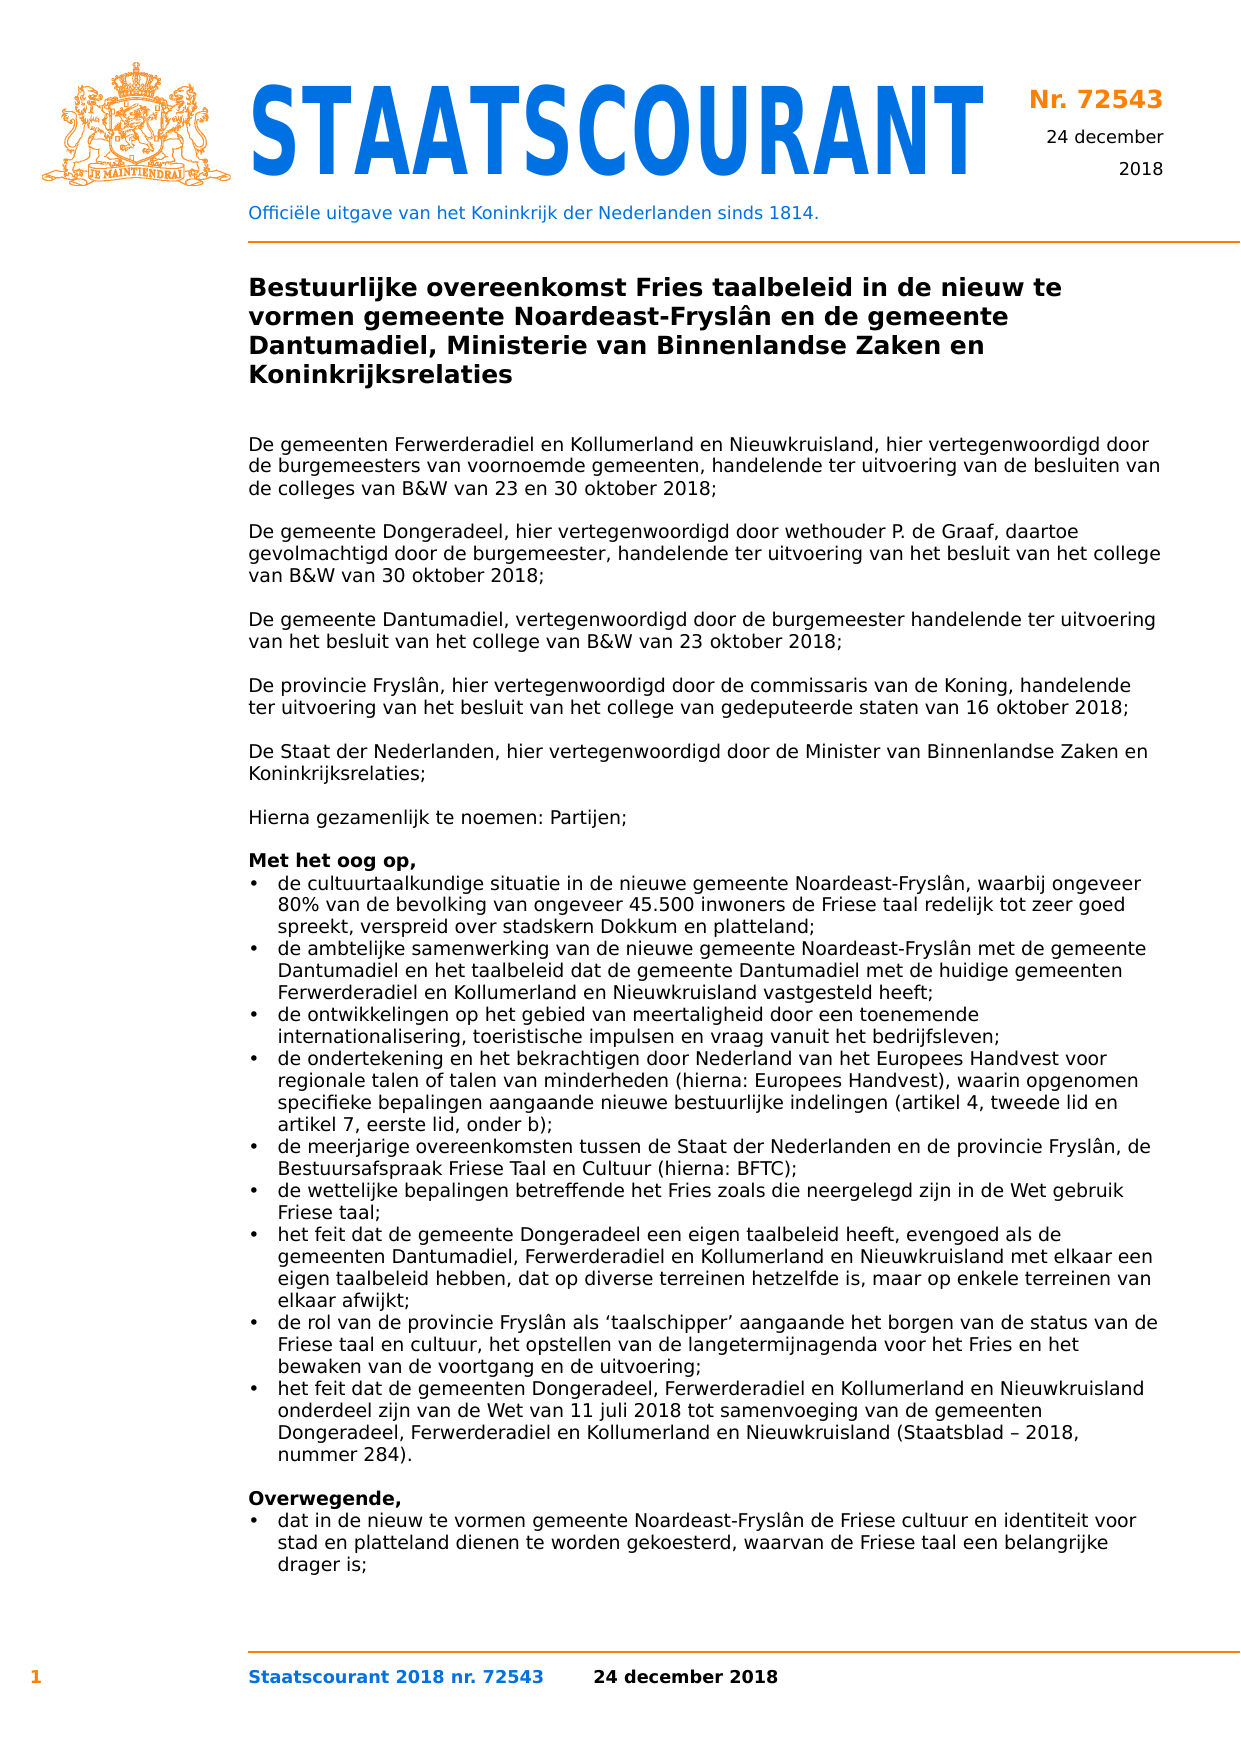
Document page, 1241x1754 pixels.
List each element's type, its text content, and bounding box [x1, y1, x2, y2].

table_header STAATSCOURANT [248, 62, 998, 203]
text De gemeente Dantumadiel, vertegenwoordigd door de burgemeester handelende ter uitvoering van het besluit van het college van B&W van 23 oktober 2018; [248, 609, 1163, 653]
text De provincie Fryslân, hier vertegenwoordigd door de commissaris van de Koning, handelende ter uitvoering van het besluit van het college van gedeputeerde staten van 16 oktober 2018; [248, 675, 1163, 719]
text • de ondertekening en het bekrachtigen door Nederland van het Europees Handvest voor regionale talen of talen van minderheden (hierna: Europees Handvest), waarin opgenomen specifieke bepalingen aangaande nieuwe bestuurlijke indelingen (artikel 4, tweede lid en artikel 7, eerste lid, onder b); [248, 1048, 1163, 1136]
text • de wettelijke bepalingen betreffende het Fries zoals die neergelegd zijn in de Wet gebruik Friese taal; [248, 1180, 1163, 1224]
text • de meerjarige overeenkomsten tussen de Staat der Nederlanden en de provincie Fryslân, de Bestuursafspraak Friese Taal en Cultuur (hierna: BFTC); [248, 1136, 1163, 1180]
table_cell 24 december [998, 121, 1240, 153]
table_header [25, 62, 248, 241]
text • het feit dat de gemeenten Dongeradeel, Ferwerderadiel en Kollumerland en Nieuwkruisland onderdeel zijn van de Wet van 11 juli 2018 tot samenvoeging van de gemeenten Dongeradeel, Ferwerderadiel en Kollumerland en Nieuwkruisland (Staatsblad – 2018, nummer 284). [248, 1378, 1163, 1466]
picture [41, 62, 231, 186]
text Overwegende, [248, 1488, 1163, 1510]
text Hierna gezamenlijk te noemen: Partijen; [248, 807, 1163, 828]
text • dat in de nieuw te vormen gemeente Noardeast-Fryslân de Friese cultuur en identiteit voor stad en platteland dienen te worden gekoesterd, waarvan de Friese taal een belangrijke drager is; [248, 1510, 1163, 1576]
text Met het oog op, [248, 850, 1163, 872]
text • de ambtelijke samenwerking van de nieuwe gemeente Noardeast-Fryslân met de gemeente Dantumadiel en het taalbeleid dat de gemeente Dantumadiel met de huidige gemeenten Ferwerderadiel en Kollumerland en Nieuwkruisland vastgesteld heeft; [248, 938, 1163, 1004]
table_header Nr. 72543 [998, 62, 1240, 121]
text De Staat der Nederlanden, hier vertegenwoordigd door de Minister van Binnenlandse Zaken en Koninkrijksrelaties; [248, 741, 1163, 785]
text • de ontwikkelingen op het gebied van meertaligheid door een toenemende internationalisering, toeristische impulsen en vraag vanuit het bedrijfsleven; [248, 1004, 1163, 1048]
text • de rol van de provincie Fryslân als ‘taalschipper’ aangaande het borgen van de status van de Friese taal en cultuur, het opstellen van de langetermijnagenda voor het Fries en het bewaken van de voortgang en de uitvoering; [248, 1312, 1163, 1378]
text • het feit dat de gemeente Dongeradeel een eigen taalbeleid heeft, evengoed als de gemeenten Dantumadiel, Ferwerderadiel en Kollumerland en Nieuwkruisland met elkaar een eigen taalbeleid hebben, dat op diverse terreinen hetzelfde is, maar op enkele terreinen van elkaar afwijkt; [248, 1224, 1163, 1312]
text • de cultuurtaalkundige situatie in de nieuwe gemeente Noardeast-Fryslân, waarbij ongeveer 80% van de bevolking van ongeveer 45.500 inwoners de Friese taal redelijk tot zeer goed spreekt, verspreid over stadskern Dokkum en platteland; [248, 872, 1163, 938]
table_cell 2018 [998, 153, 1240, 203]
table_cell Officiële uitgave van het Koninkrijk der Nederlanden sinds 1814. [248, 203, 1240, 241]
text De gemeente Dongeradeel, hier vertegenwoordigd door wethouder P. de Graaf, daartoe gevolmachtigd door de burgemeester, handelende ter uitvoering van het besluit van het college van B&W van 30 oktober 2018; [248, 521, 1163, 587]
text De gemeenten Ferwerderadiel en Kollumerland en Nieuwkruisland, hier vertegenwoordigd door de burgemeesters van voornoemde gemeenten, handelende ter uitvoering van de besluiten van de colleges van B&W van 23 en 30 oktober 2018; [248, 433, 1163, 499]
subtitle Bestuurlijke overeenkomst Fries taalbeleid in de nieuw te vormen gemeente Noardeast-Fryslân en de gemeente Dantumadiel, Ministerie van Binnenlandse Zaken en Koninkrijksrelaties [248, 273, 1163, 390]
